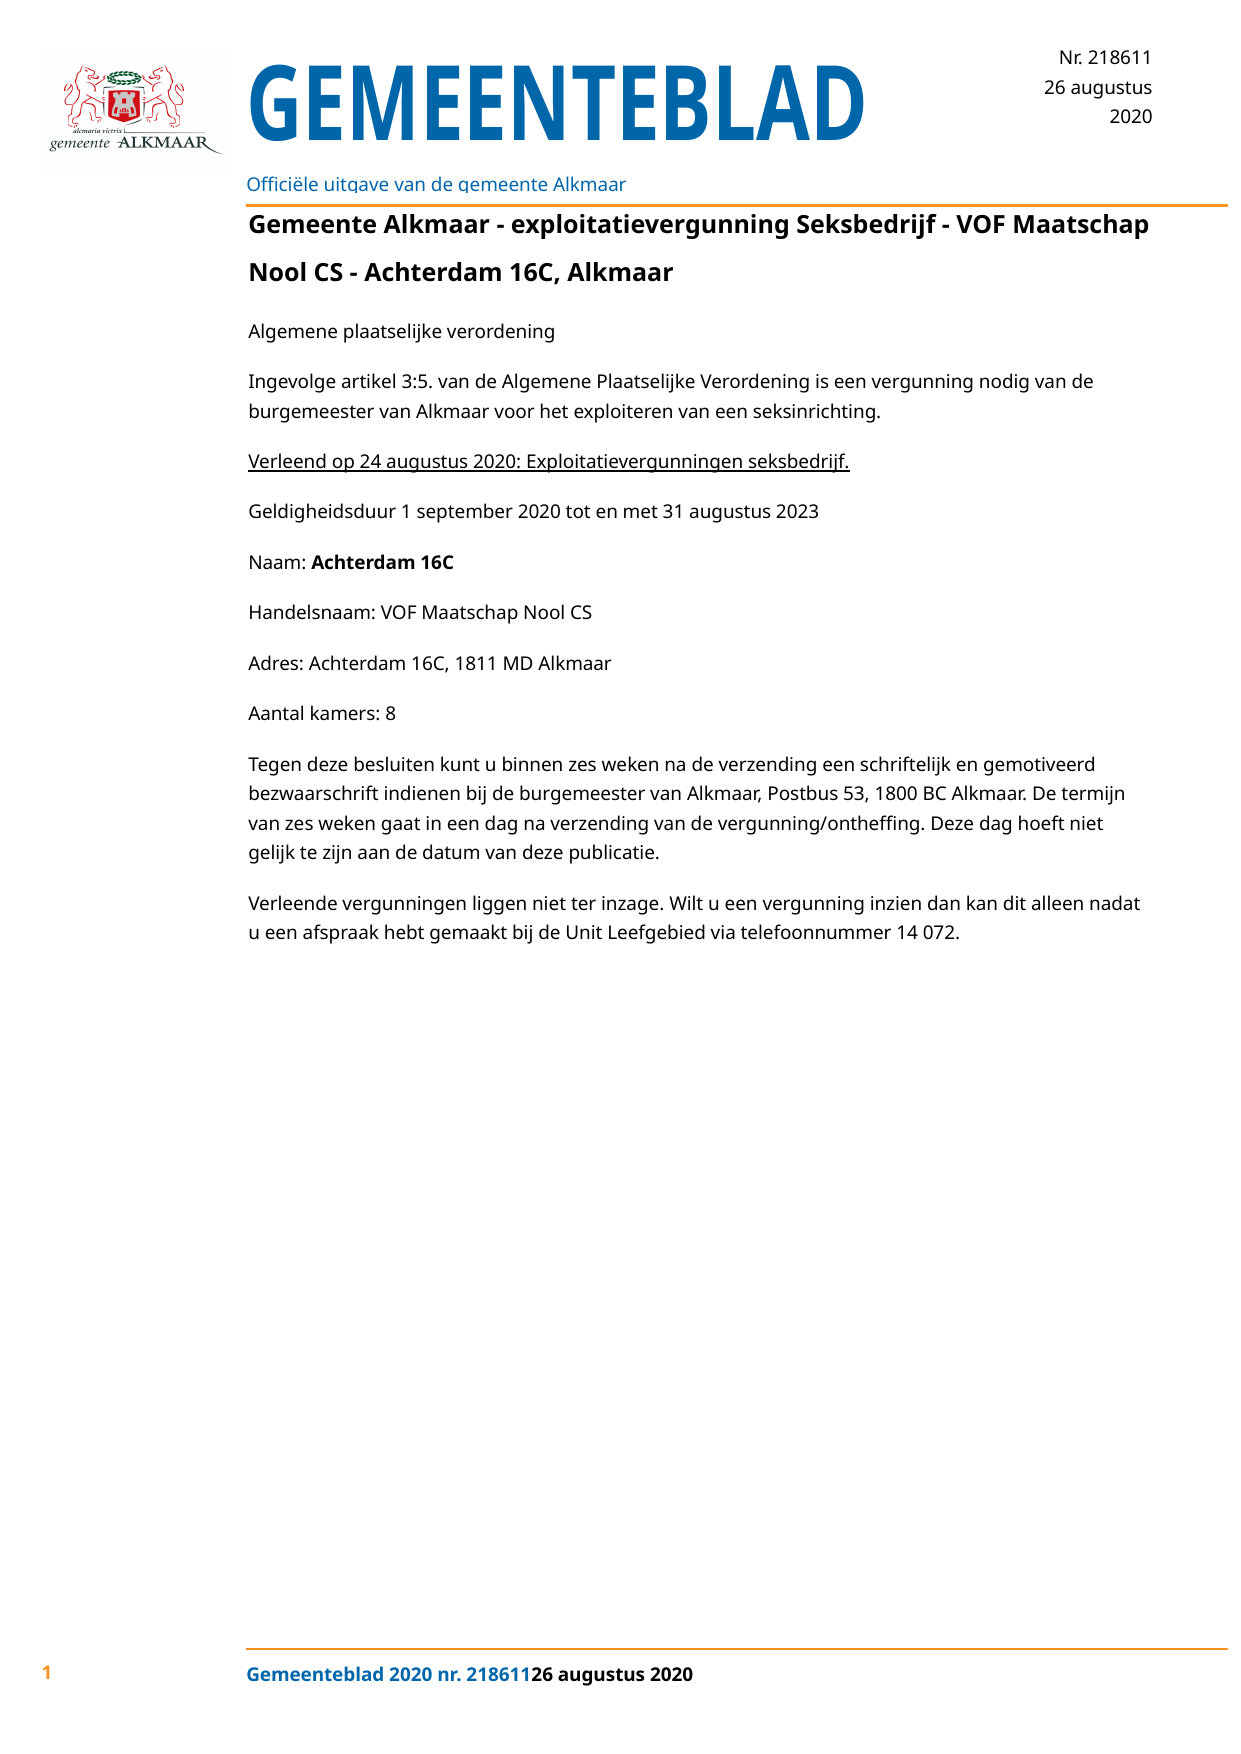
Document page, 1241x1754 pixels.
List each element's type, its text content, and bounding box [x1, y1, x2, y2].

text Geldigheidsduur 1 september 2020 tot en met 31 augustus 2023 [248, 499, 1152, 524]
text Algemene plaatselijke verordening [248, 318, 1152, 344]
text Aantal kamers: 8 [248, 700, 1152, 726]
text Tegen deze besluiten kunt u binnen zes weken na de verzending een schriftelijk en gemotiveerd bezwaarschrift indienen bij de burgemeester van Alkmaar, Postbus 53, 1800 BC Alkmaar. De termijn van zes weken gaat in een dag na verzending van de vergunning/ontheffing. Deze dag hoeft niet gelijk te zijn aan de datum van deze publicatie. [248, 751, 1152, 865]
text Verleend op 24 augustus 2020: Exploitatievergunningen seksbedrijf. [248, 448, 1152, 474]
text Handelsnaam: VOF Maatschap Nool CS [248, 599, 1152, 625]
text Ingevolge artikel 3:5. van de Algemene Plaatselijke Verordening is een vergunning nodig van de burgemeester van Alkmaar voor het exploiteren van een seksinrichting. [248, 368, 1152, 424]
text Naam: Achterdam 16C [248, 549, 1152, 575]
text Gemeente Alkmaar - exploitatievergunning Seksbedrijf - VOF Maatschap Nool CS - Achterdam 16C, Alkmaar [248, 207, 1152, 288]
text Adres: Achterdam 16C, 1811 MD Alkmaar [248, 650, 1152, 676]
text Verleende vergunningen liggen niet ter inzage. Wilt u een vergunning inzien dan kan dit alleen nadat u een afspraak hebt gemaakt bij de Unit Leefgebied via telefoonnummer 14 072. [248, 890, 1152, 945]
picture [41, 47, 231, 172]
